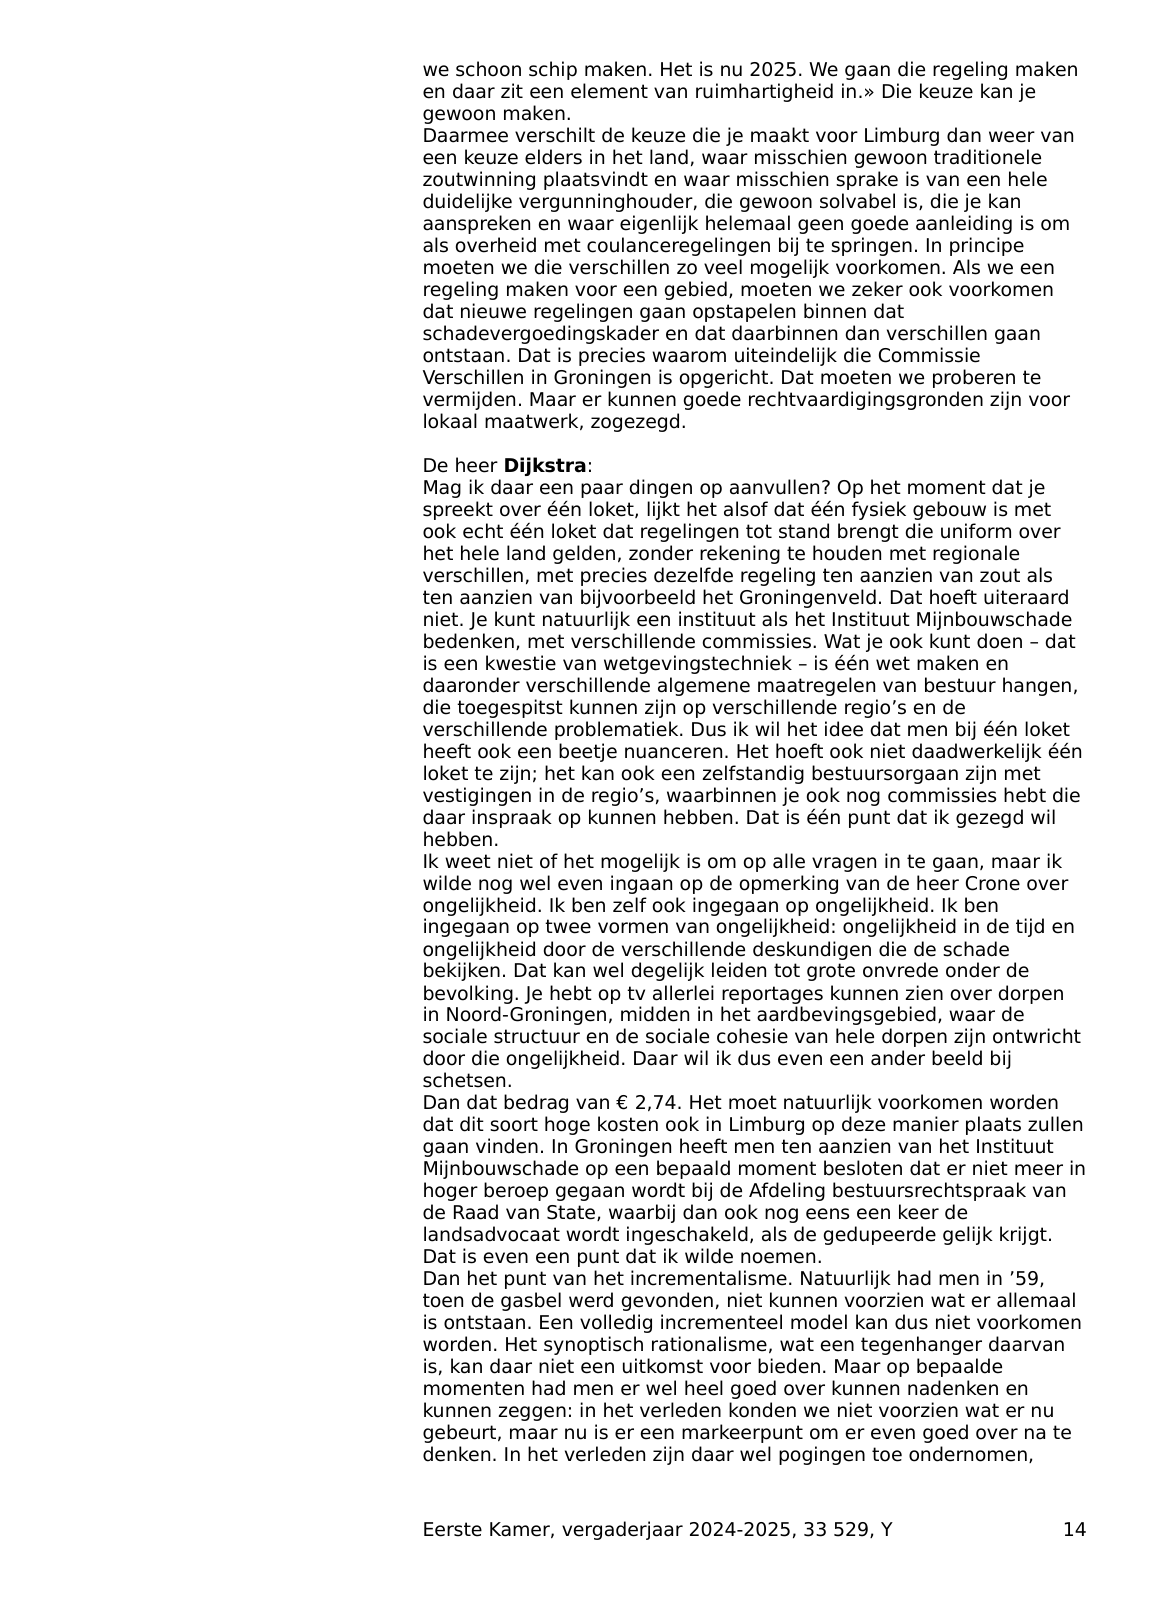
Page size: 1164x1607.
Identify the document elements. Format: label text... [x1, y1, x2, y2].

text Dan het punt van het incrementalisme. Natuurlijk had men in ’59, toen de gasbel werd gevonden, niet kunnen voorzien wat er allemaal is ontstaan. Een volledig incrementeel model kan dus niet voorkomen worden. Het synoptisch rationalisme, wat een tegenhanger daarvan is, kan daar niet een uitkomst voor bieden. Maar op bepaalde momenten had men er wel heel goed over kunnen nadenken en kunnen zeggen: in het verleden konden we niet voorzien wat er nu gebeurt, maar nu is er een markeerpunt om er even goed over na te denken. In het verleden zijn daar wel pogingen toe ondernomen, [422, 1268, 1087, 1466]
text Ik weet niet of het mogelijk is om op alle vragen in te gaan, maar ik wilde nog wel even ingaan op de opmerking van de heer Crone over ongelijkheid. Ik ben zelf ook ingegaan op ongelijkheid. Ik ben ingegaan op twee vormen van ongelijkheid: ongelijkheid in de tijd en ongelijkheid door de verschillende deskundigen die de schade bekijken. Dat kan wel degelijk leiden tot grote onvrede onder de bevolking. Je hebt op tv allerlei reportages kunnen zien over dorpen in Noord-Groningen, midden in het aardbevingsgebied, waar de sociale structuur en de sociale cohesie van hele dorpen zijn ontwricht door die ongelijkheid. Daar wil ik dus even een ander beeld bij schetsen. [422, 851, 1087, 1092]
text De heer Dijkstra: [422, 455, 1087, 477]
text Dan dat bedrag van € 2,74. Het moet natuurlijk voorkomen worden dat dit soort hoge kosten ook in Limburg op deze manier plaats zullen gaan vinden. In Groningen heeft men ten aanzien van het Instituut Mijnbouwschade op een bepaald moment besloten dat er niet meer in hoger beroep gegaan wordt bij de Afdeling bestuursrechtspraak van de Raad van State, waarbij dan ook nog eens een keer de landsadvocaat wordt ingeschakeld, als de gedupeerde gelijk krijgt. Dat is even een punt dat ik wilde noemen. [422, 1092, 1087, 1268]
text we schoon schip maken. Het is nu 2025. We gaan die regeling maken en daar zit een element van ruimhartigheid in.» Die keuze kan je gewoon maken. [422, 59, 1087, 125]
text Daarmee verschilt de keuze die je maakt voor Limburg dan weer van een keuze elders in het land, waar misschien gewoon traditionele zoutwinning plaatsvindt en waar misschien sprake is van een hele duidelijke vergunninghouder, die gewoon solvabel is, die je kan aanspreken en waar eigenlijk helemaal geen goede aanleiding is om als overheid met coulanceregelingen bij te springen. In principe moeten we die verschillen zo veel mogelijk voorkomen. Als we een regeling maken voor een gebied, moeten we zeker ook voorkomen dat nieuwe regelingen gaan opstapelen binnen dat schadevergoedingskader en dat daarbinnen dan verschillen gaan ontstaan. Dat is precies waarom uiteindelijk die Commissie Verschillen in Groningen is opgericht. Dat moeten we proberen te vermijden. Maar er kunnen goede rechtvaardigingsgronden zijn voor lokaal maatwerk, zogezegd. [422, 125, 1087, 433]
text Mag ik daar een paar dingen op aanvullen? Op het moment dat je spreekt over één loket, lijkt het alsof dat één fysiek gebouw is met ook echt één loket dat regelingen tot stand brengt die uniform over het hele land gelden, zonder rekening te houden met regionale verschillen, met precies dezelfde regeling ten aanzien van zout als ten aanzien van bijvoorbeeld het Groningenveld. Dat hoeft uiteraard niet. Je kunt natuurlijk een instituut als het Instituut Mijnbouwschade bedenken, met verschillende commissies. Wat je ook kunt doen – dat is een kwestie van wetgevingstechniek – is één wet maken en daaronder verschillende algemene maatregelen van bestuur hangen, die toegespitst kunnen zijn op verschillende regio’s en de verschillende problematiek. Dus ik wil het idee dat men bij één loket heeft ook een beetje nuanceren. Het hoeft ook niet daadwerkelijk één loket te zijn; het kan ook een zelfstandig bestuursorgaan zijn met vestigingen in de regio’s, waarbinnen je ook nog commissies hebt die daar inspraak op kunnen hebben. Dat is één punt dat ik gezegd wil hebben. [422, 477, 1087, 851]
